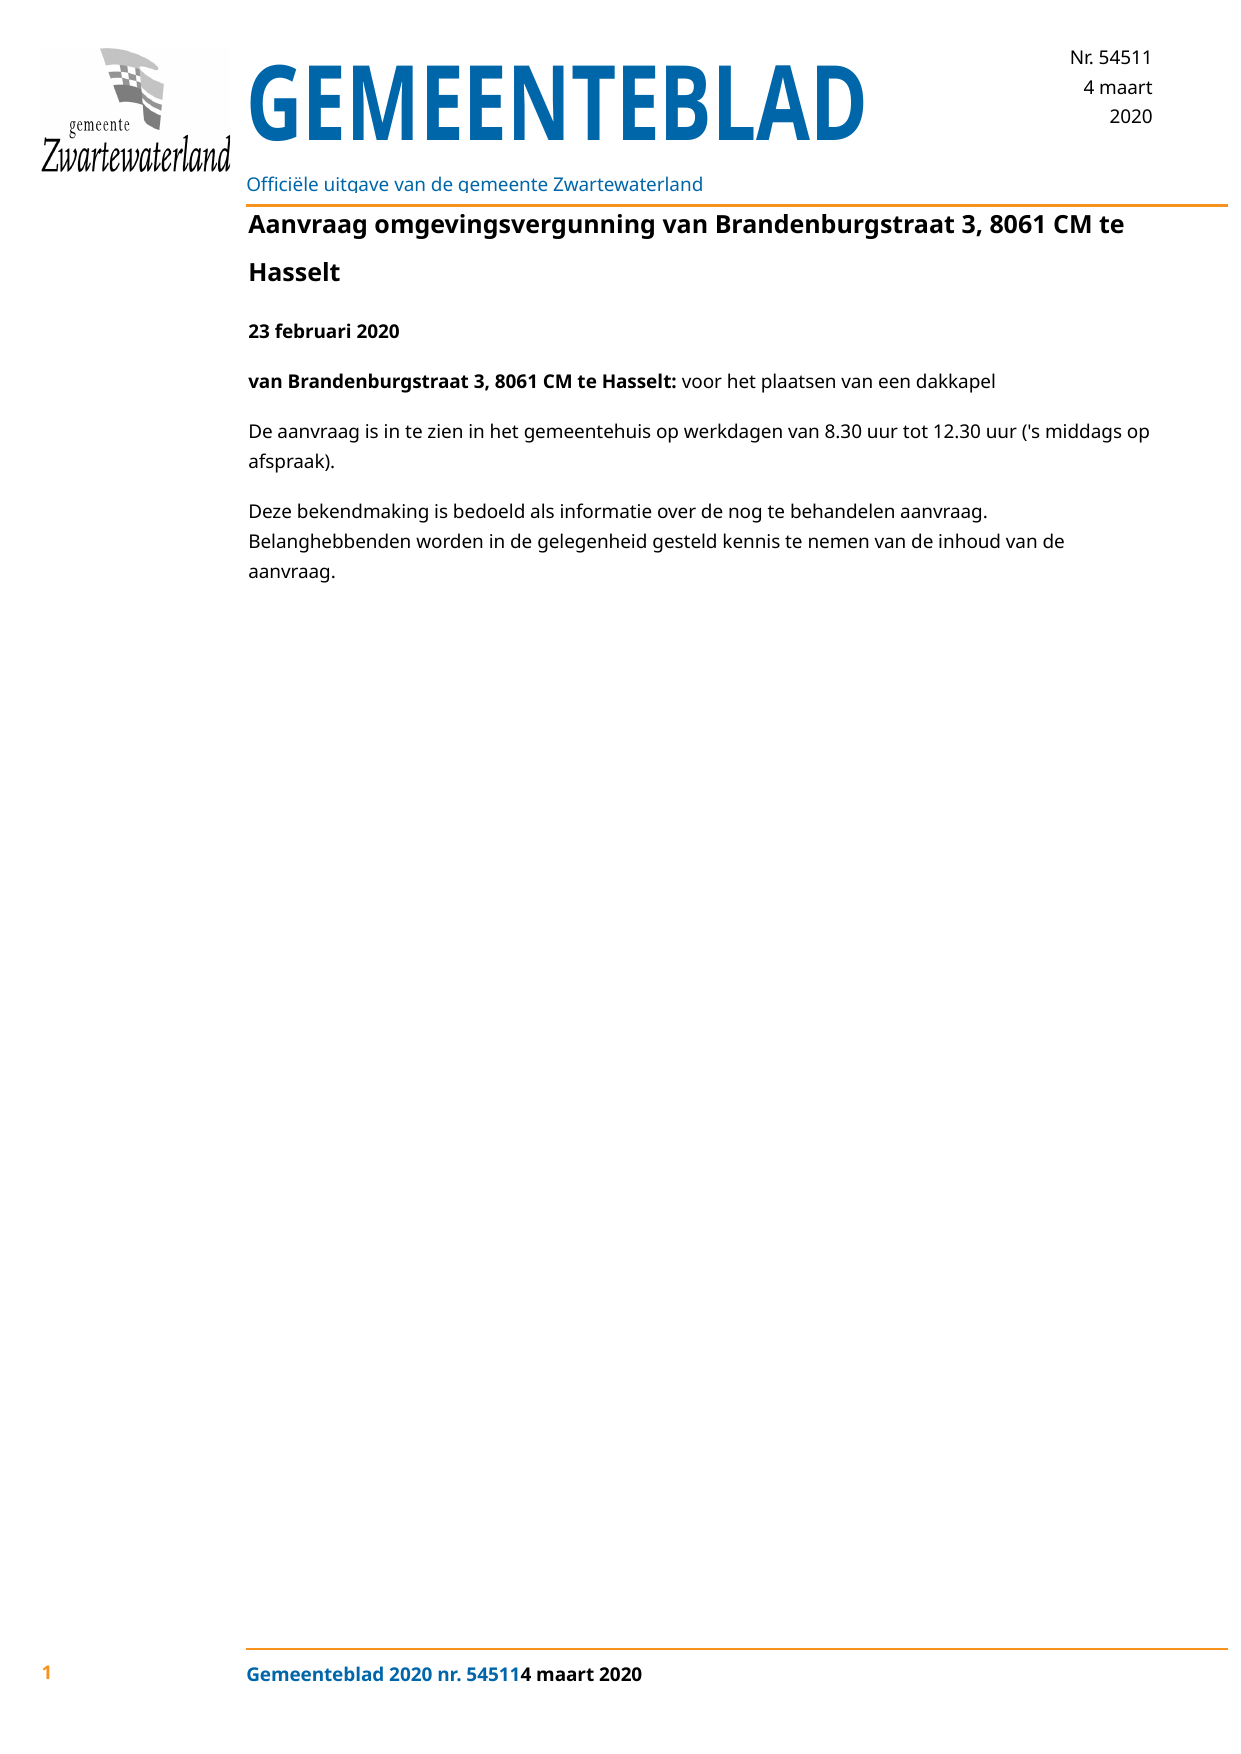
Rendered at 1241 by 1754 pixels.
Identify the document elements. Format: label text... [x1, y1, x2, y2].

text 23 februari 2020 [248, 318, 1152, 344]
text De aanvraag is in te zien in het gemeentehuis op werkdagen van 8.30 uur tot 12.30 uur ('s middags op afspraak). [248, 419, 1152, 474]
text van Brandenburgstraat 3, 8061 CM te Hasselt: voor het plaatsen van een dakkapel [248, 368, 1152, 394]
text Aanvraag omgevingsvergunning van Brandenburgstraat 3, 8061 CM te Hasselt [248, 207, 1152, 288]
picture [41, 47, 231, 172]
text Deze bekendmaking is bedoeld als informatie over de nog te behandelen aanvraag. Belanghebbenden worden in de gelegenheid gesteld kennis te nemen van de inhoud van de aanvraag. [248, 499, 1152, 584]
